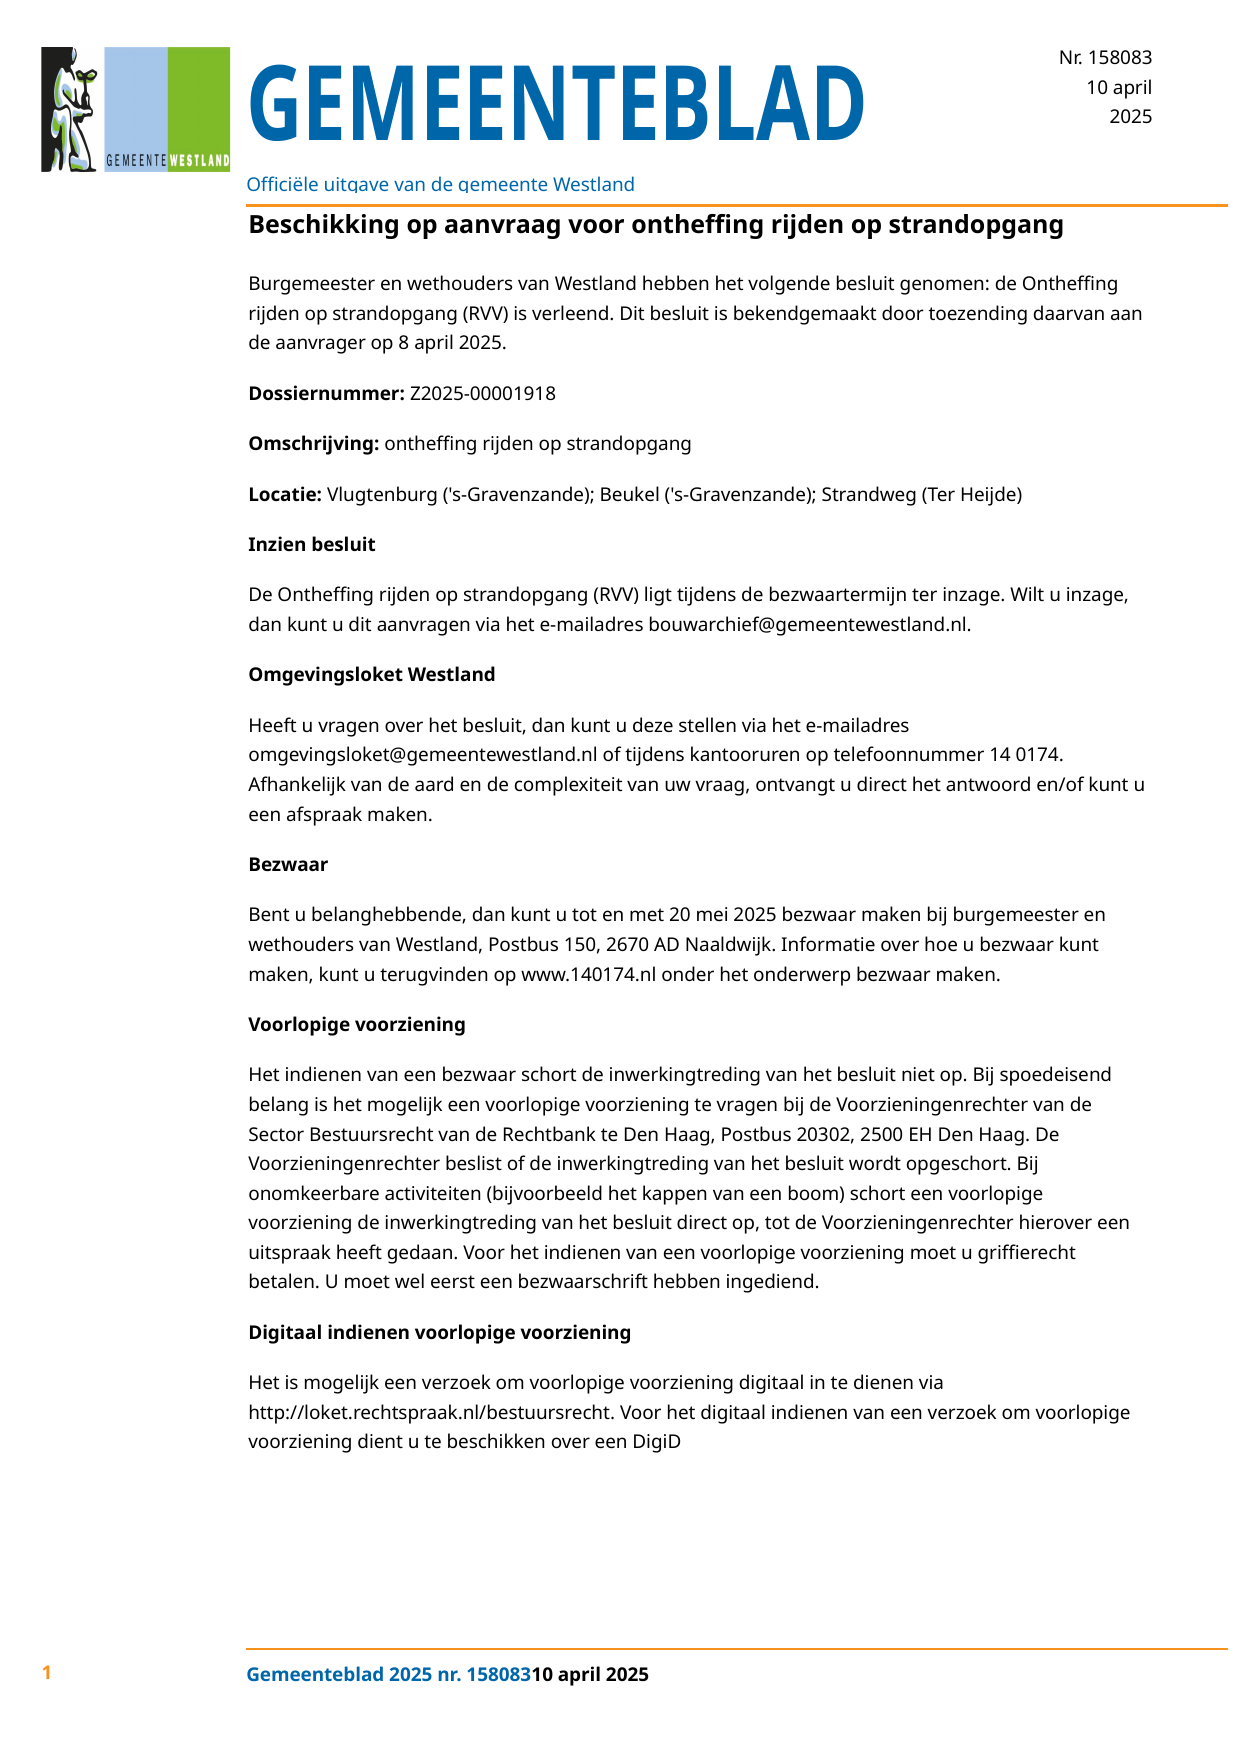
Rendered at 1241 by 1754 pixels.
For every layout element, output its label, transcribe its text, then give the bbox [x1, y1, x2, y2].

text Dossiernummer: Z2025-00001918 [248, 380, 1152, 406]
text Bent u belanghebbende, dan kunt u tot en met 20 mei 2025 bezwaar maken bij burgemeester en wethouders van Westland, Postbus 150, 2670 AD Naaldwijk. Informatie over hoe u bezwaar kunt maken, kunt u terugvinden op www.140174.nl onder het onderwerp bezwaar maken. [248, 902, 1152, 986]
text Burgemeester en wethouders van Westland hebben het volgende besluit genomen: de Ontheffing rijden op strandopgang (RVV) is verleend. Dit besluit is bekendgemaakt door toezending daarvan aan de aanvrager op 8 april 2025. [248, 270, 1152, 355]
text Beschikking op aanvraag voor ontheffing rijden op strandopgang [248, 207, 1152, 241]
picture [41, 47, 231, 172]
text Digitaal indienen voorlopige voorziening [248, 1319, 1152, 1345]
text Heeft u vragen over het besluit, dan kunt u deze stellen via het e-mailadres omgevingsloket@gemeentewestland.nl of tijdens kantooruren op telefoonnummer 14 0174. Afhankelijk van de aard en de complexiteit van uw vraag, ontvangt u direct het antwoord en/of kunt u een afspraak maken. [248, 712, 1152, 826]
text Het is mogelijk een verzoek om voorlopige voorziening digitaal in te dienen via http://loket.rechtspraak.nl/bestuursrecht. Voor het digitaal indienen van een verzoek om voorlopige voorziening dient u te beschikken over een DigiD [248, 1369, 1152, 1454]
text Inzien besluit [248, 531, 1152, 557]
text De Ontheffing rijden op strandopgang (RVV) ligt tijdens de bezwaartermijn ter inzage. Wilt u inzage, dan kunt u dit aanvragen via het e-mailadres bouwarchief@gemeentewestland.nl. [248, 582, 1152, 637]
text Omgevingsloket Westland [248, 662, 1152, 687]
text Voorlopige voorziening [248, 1011, 1152, 1037]
text Locatie: Vlugtenburg ('s-Gravenzande); Beukel ('s-Gravenzande); Strandweg (Ter Heijde) [248, 481, 1152, 506]
text Het indienen van een bezwaar schort de inwerkingtreding van het besluit niet op. Bij spoedeisend belang is het mogelijk een voorlopige voorziening te vragen bij de Voorzieningenrechter van de Sector Bestuursrecht van de Rechtbank te Den Haag, Postbus 20302, 2500 EH Den Haag. De Voorzieningenrechter beslist of de inwerkingtreding van het besluit wordt opgeschort. Bij onomkeerbare activiteiten (bijvoorbeeld het kappen van een boom) schort een voorlopige voorziening de inwerkingtreding van het besluit direct op, tot de Voorzieningenrechter hierover een uitspraak heeft gedaan. Voor het indienen van een voorlopige voorziening moet u griffierecht betalen. U moet wel eerst een bezwaarschrift hebben ingediend. [248, 1062, 1152, 1294]
text Bezwaar [248, 851, 1152, 877]
text Omschrijving: ontheffing rijden op strandopgang [248, 430, 1152, 456]
